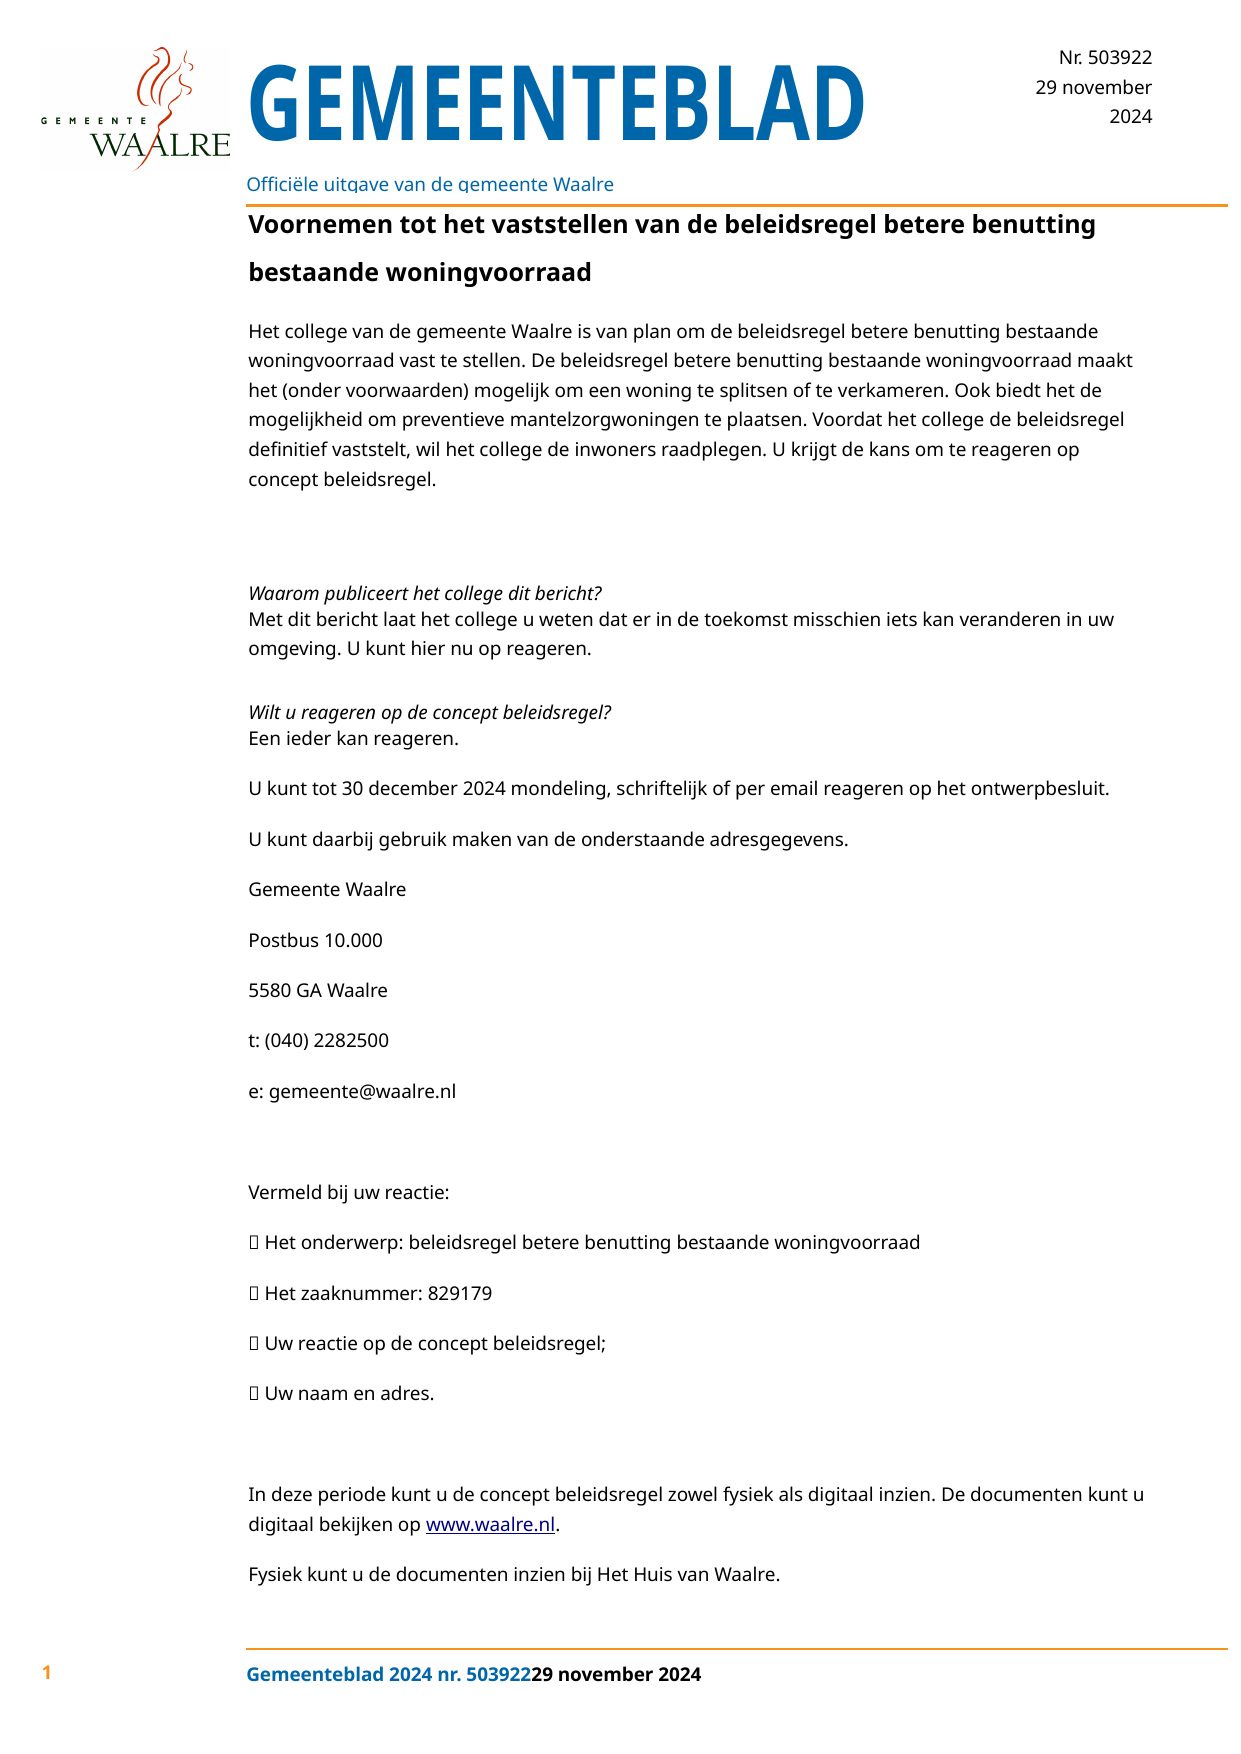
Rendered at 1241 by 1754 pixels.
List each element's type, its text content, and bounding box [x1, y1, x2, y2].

text Postbus 10.000 [248, 927, 1152, 953]
text e: gemeente@waalre.nl [248, 1078, 1152, 1104]
text Gemeente Waalre [248, 876, 1152, 902]
text Vermeld bij uw reactie: [248, 1179, 1152, 1205]
picture [41, 47, 231, 172]
text Met dit bericht laat het college u weten dat er in de toekomst misschien iets kan veranderen in uw omgeving. U kunt hier nu op reageren. [248, 606, 1152, 661]
text Waarom publiceert het college dit bericht? [248, 580, 1152, 606]
text U kunt daarbij gebruik maken van de onderstaande adresgegevens. [248, 826, 1152, 852]
text  Uw naam en adres. [248, 1381, 1152, 1406]
text  Het zaaknummer: 829179 [248, 1280, 1152, 1306]
text Fysiek kunt u de documenten inzien bij Het Huis van Waalre. [248, 1561, 1152, 1587]
text  Het onderwerp: beleidsregel betere benutting bestaande woningvoorraad [248, 1229, 1152, 1255]
text Een ieder kan reageren. [248, 725, 1152, 751]
text t: (040) 2282500 [248, 1028, 1152, 1053]
text U kunt tot 30 december 2024 mondeling, schriftelijk of per email reageren op het ontwerpbesluit. [248, 776, 1152, 801]
text In deze periode kunt u de concept beleidsregel zowel fysiek als digitaal inzien. De documenten kunt u digitaal bekijken op www.waalre.nl. [248, 1481, 1152, 1537]
text Voornemen tot het vaststellen van de beleidsregel betere benutting bestaande woningvoorraad [248, 207, 1152, 288]
text Het college van de gemeente Waalre is van plan om de beleidsregel betere benutting bestaande woningvoorraad vast te stellen. De beleidsregel betere benutting bestaande woningvoorraad maakt het (onder voorwaarden) mogelijk om een woning te splitsen of te verkameren. Ook biedt het de mogelijkheid om preventieve mantelzorgwoningen te plaatsen. Voordat het college de beleidsregel definitief vaststelt, wil het college de inwoners raadplegen. U krijgt de kans om te reageren op concept beleidsregel. [248, 318, 1152, 492]
text Wilt u reageren op de concept beleidsregel? [248, 699, 1152, 725]
text 5580 GA Waalre [248, 977, 1152, 1003]
text  Uw reactie op de concept beleidsregel; [248, 1330, 1152, 1356]
